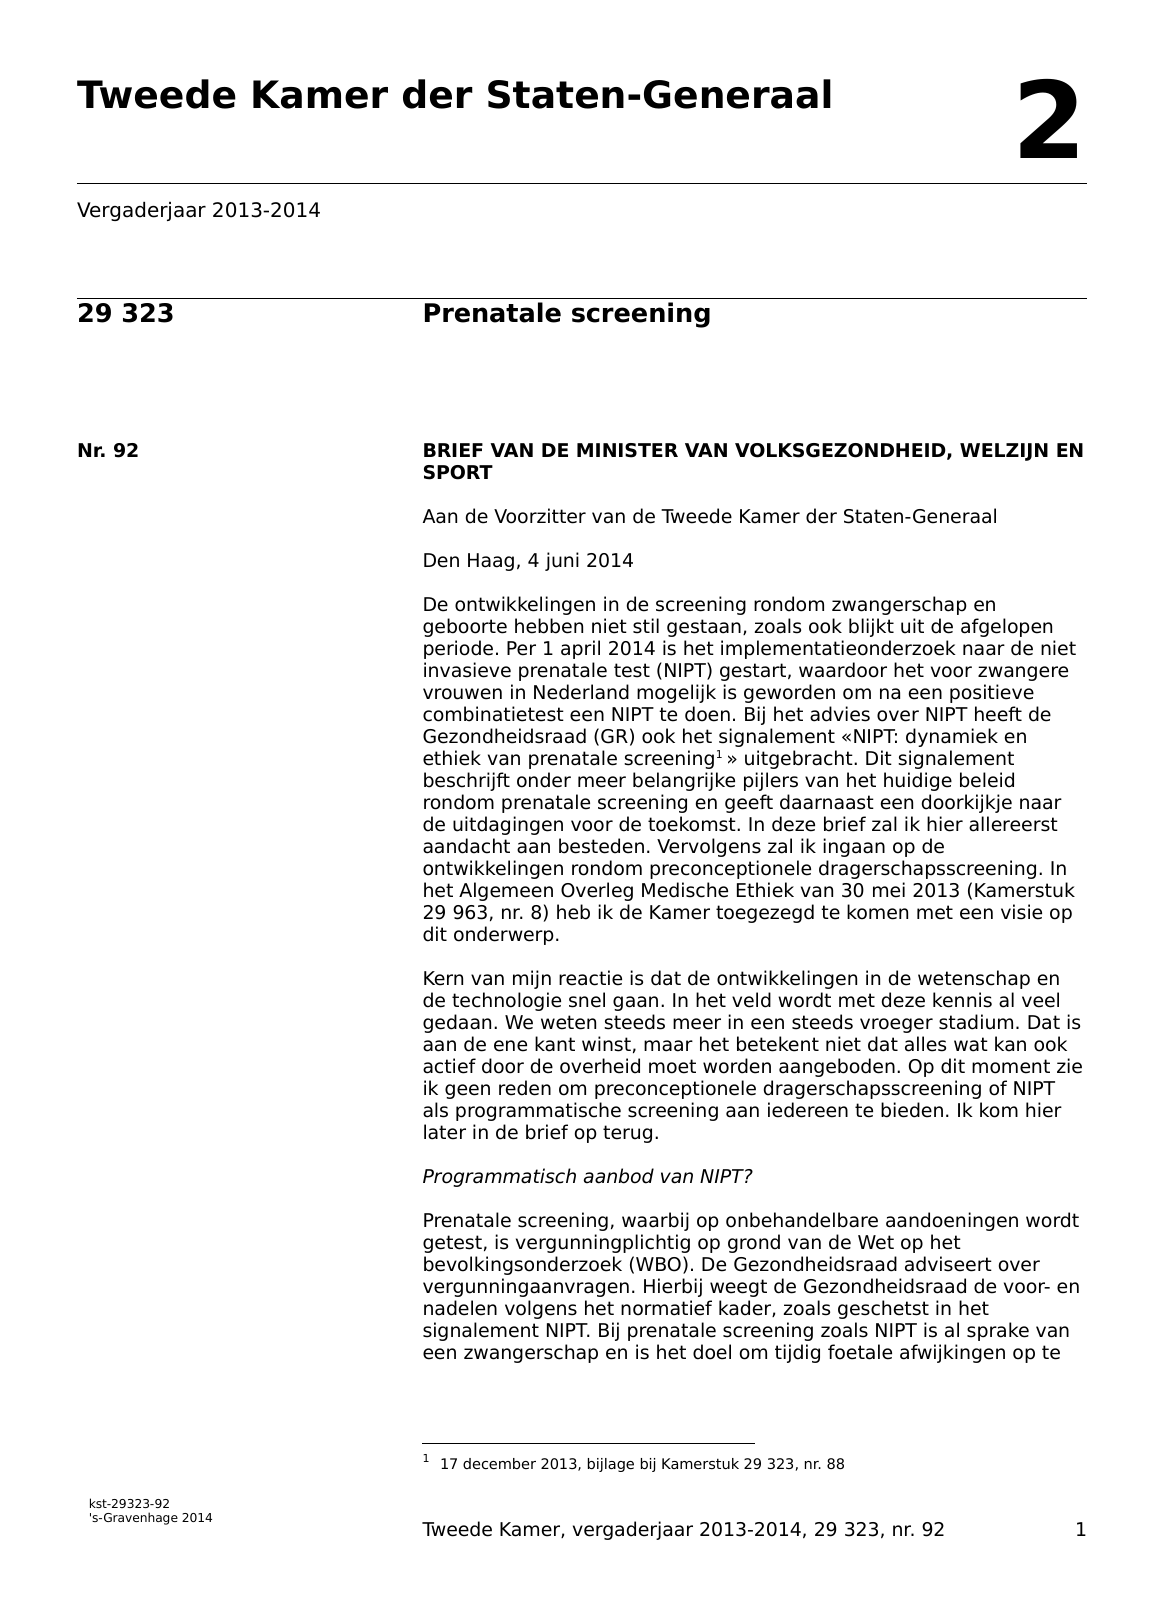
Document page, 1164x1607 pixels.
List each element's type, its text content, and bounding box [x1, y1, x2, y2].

table_header 2 [886, 59, 1087, 183]
table_cell Vergaderjaar 2013-2014 [77, 184, 1087, 298]
text Den Haag, 4 juni 2014 [422, 550, 1087, 572]
table_header Tweede Kamer der Staten-Generaal [77, 59, 886, 183]
text kst-29323-92 [88, 1497, 323, 1511]
text Aan de Voorzitter van de Tweede Kamer der Staten-Generaal [422, 506, 1087, 528]
subtitle Programmatisch aanbod van NIPT? [422, 1166, 1087, 1188]
subtitle 29 323 Prenatale screening [77, 299, 1087, 329]
text De ontwikkelingen in de screening rondom zwangerschap en geboorte hebben niet stil gestaan, zoals ook blijkt uit de afgelopen periode. Per 1 april 2014 is het implementatieonderzoek naar de niet invasieve prenatale test (NIPT) gestart, waardoor het voor zwangere vrouwen in Nederland mogelijk is geworden om na een positieve combinatietest een NIPT te doen. Bij het advies over NIPT heeft de Gezondheidsraad (GR) ook het signalement «NIPT: dynamiek en ethiek van prenatale screening» uitgebracht. Dit signalement beschrijft onder meer belangrijke pijlers van het huidige beleid rondom prenatale screening en geeft daarnaast een doorkijkje naar de uitdagingen voor de toekomst. In deze brief zal ik hier allereerst aandacht aan besteden. Vervolgens zal ik ingaan op de ontwikkelingen rondom preconceptionele dragerschapsscreening. In het Algemeen Overleg Medische Ethiek van 30 mei 2013 (Kamerstuk 29 963, nr. 8) heb ik de Kamer toegezegd te komen met een visie op dit onderwerp. [422, 594, 1087, 946]
subtitle Nr. 92 BRIEF VAN DE MINISTER VAN VOLKSGEZONDHEID, WELZIJN EN SPORT [77, 440, 1087, 484]
text 's-Gravenhage 2014 [88, 1511, 323, 1525]
text Kern van mijn reactie is dat de ontwikkelingen in de wetenschap en de technologie snel gaan. In het veld wordt met deze kennis al veel gedaan. We weten steeds meer in een steeds vroeger stadium. Dat is aan de ene kant winst, maar het betekent niet dat alles wat kan ook actief door de overheid moet worden aangeboden. Op dit moment zie ik geen reden om preconceptionele dragerschapsscreening of NIPT als programmatische screening aan iedereen te bieden. Ik kom hier later in de brief op terug. [422, 968, 1087, 1144]
text 17 december 2013, bijlage bij Kamerstuk 29 323, nr. 88 [422, 1452, 1087, 1474]
text Prenatale screening, waarbij op onbehandelbare aandoeningen wordt getest, is vergunningplichtig op grond van de Wet op het bevolkingsonderzoek (WBO). De Gezondheidsraad adviseert over vergunningaanvragen. Hierbij weegt de Gezondheidsraad de voor- en nadelen volgens het normatief kader, zoals geschetst in het signalement NIPT. Bij prenatale screening zoals NIPT is al sprake van een zwangerschap en is het doel om tijdig foetale afwijkingen op te [422, 1210, 1087, 1364]
